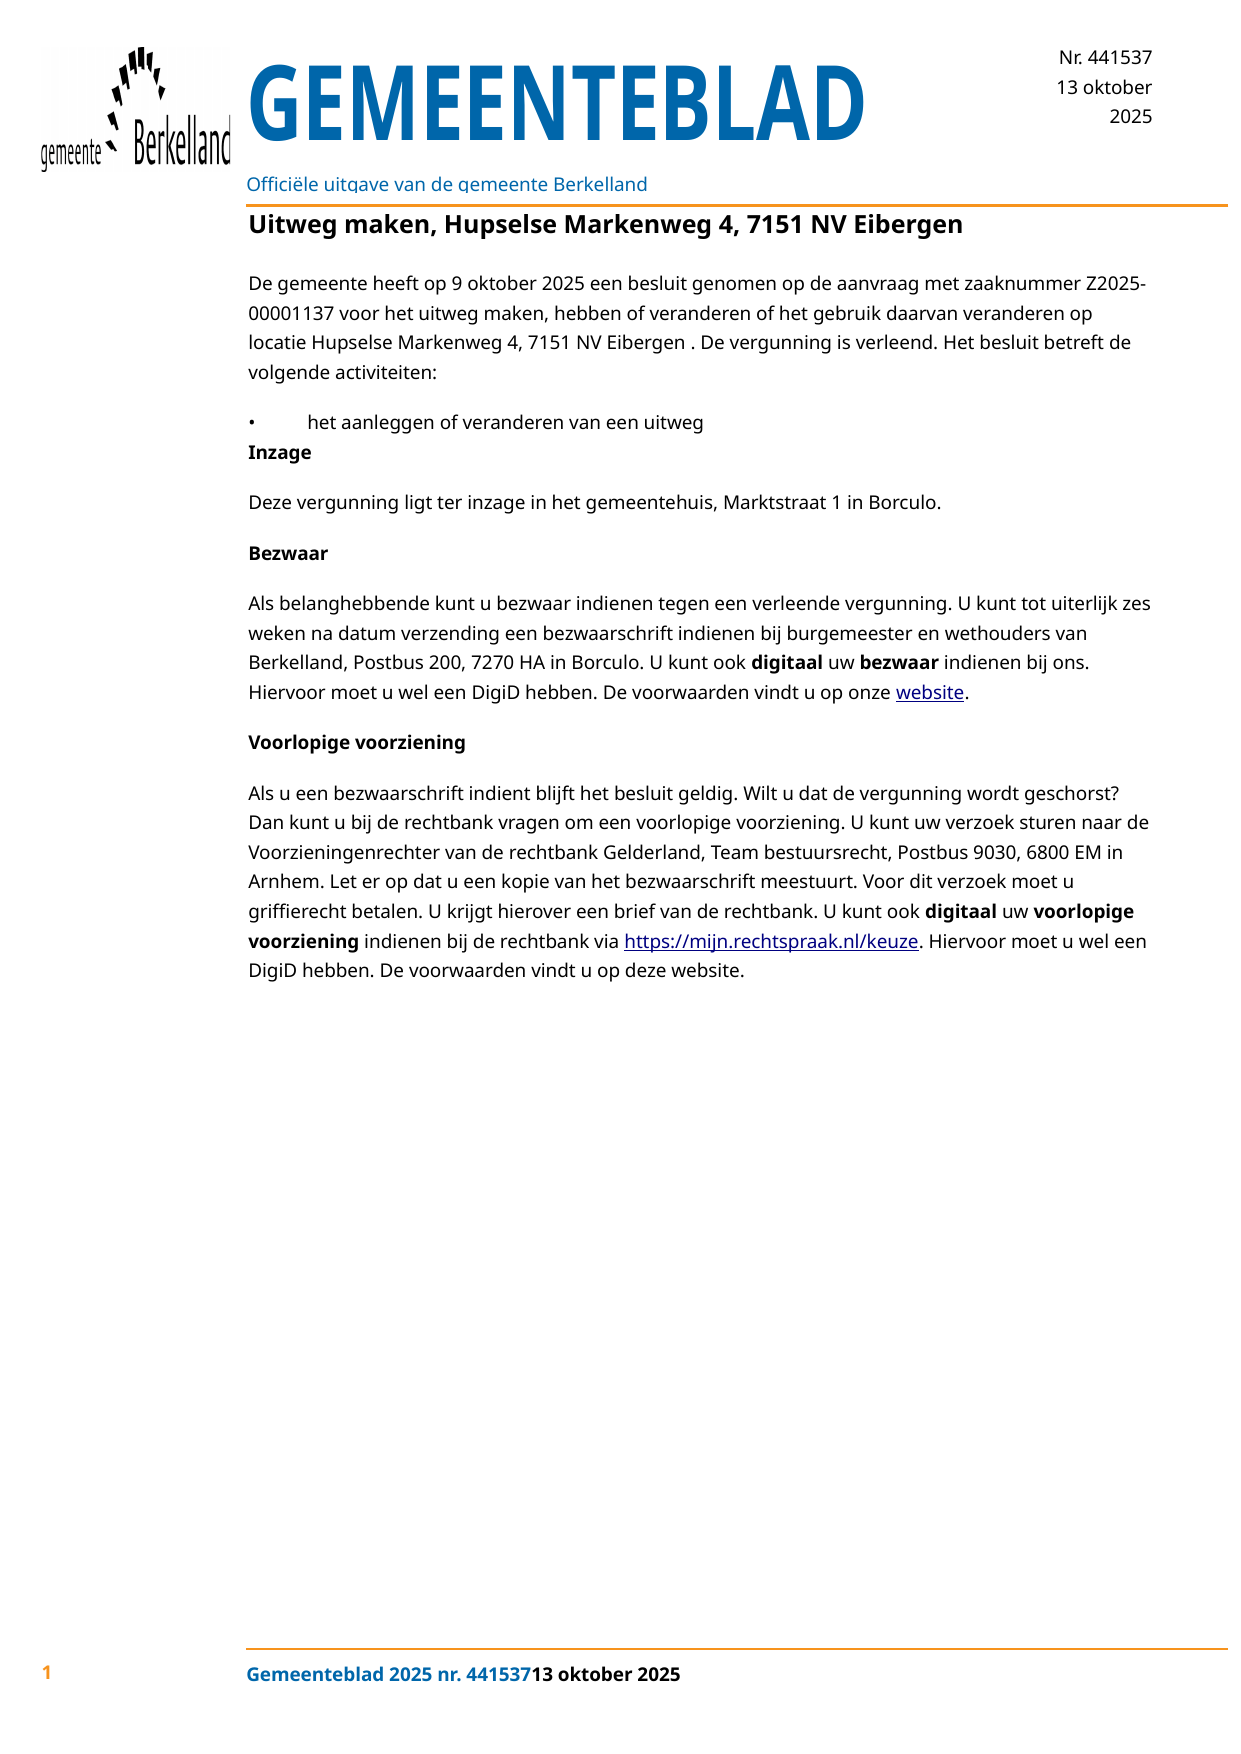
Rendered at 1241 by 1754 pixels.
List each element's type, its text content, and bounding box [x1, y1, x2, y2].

text Voorlopige voorziening [248, 729, 1152, 755]
text Bezwaar [248, 540, 1152, 566]
text Als belanghebbende kunt u bezwaar indienen tegen een verleende vergunning. U kunt tot uiterlijk zes weken na datum verzending een bezwaarschrift indienen bij burgemeester en wethouders van Berkelland, Postbus 200, 7270 HA in Borculo. U kunt ook digitaal uw bezwaar indienen bij ons. Hiervoor moet u wel een DigiD hebben. De voorwaarden vindt u op onze website. [248, 590, 1152, 705]
text Inzage [248, 439, 1152, 465]
text Uitweg maken, Hupselse Markenweg 4, 7151 NV Eibergen [248, 207, 1152, 241]
text De gemeente heeft op 9 oktober 2025 een besluit genomen op de aanvraag met zaaknummer Z2025-00001137 voor het uitweg maken, hebben of veranderen of het gebruik daarvan veranderen op locatie Hupselse Markenweg 4, 7151 NV Eibergen . De vergunning is verleend. Het besluit betreft de volgende activiteiten: [248, 270, 1152, 385]
list het aanleggen of veranderen van een uitweg [248, 409, 1152, 435]
text Als u een bezwaarschrift indient blijft het besluit geldig. Wilt u dat de vergunning wordt geschorst? Dan kunt u bij de rechtbank vragen om een voorlopige voorziening. U kunt uw verzoek sturen naar de Voorzieningenrechter van de rechtbank Gelderland, Team bestuursrecht, Postbus 9030, 6800 EM in Arnhem. Let er op dat u een kopie van het bezwaarschrift meestuurt. Voor dit verzoek moet u griffierecht betalen. U krijgt hierover een brief van de rechtbank. U kunt ook digitaal uw voorlopige voorziening indienen bij de rechtbank via https://mijn.rechtspraak.nl/keuze. Hiervoor moet u wel een DigiD hebben. De voorwaarden vindt u op deze website. [248, 780, 1152, 983]
picture [41, 47, 231, 172]
text Deze vergunning ligt ter inzage in het gemeentehuis, Marktstraat 1 in Borculo. [248, 489, 1152, 515]
